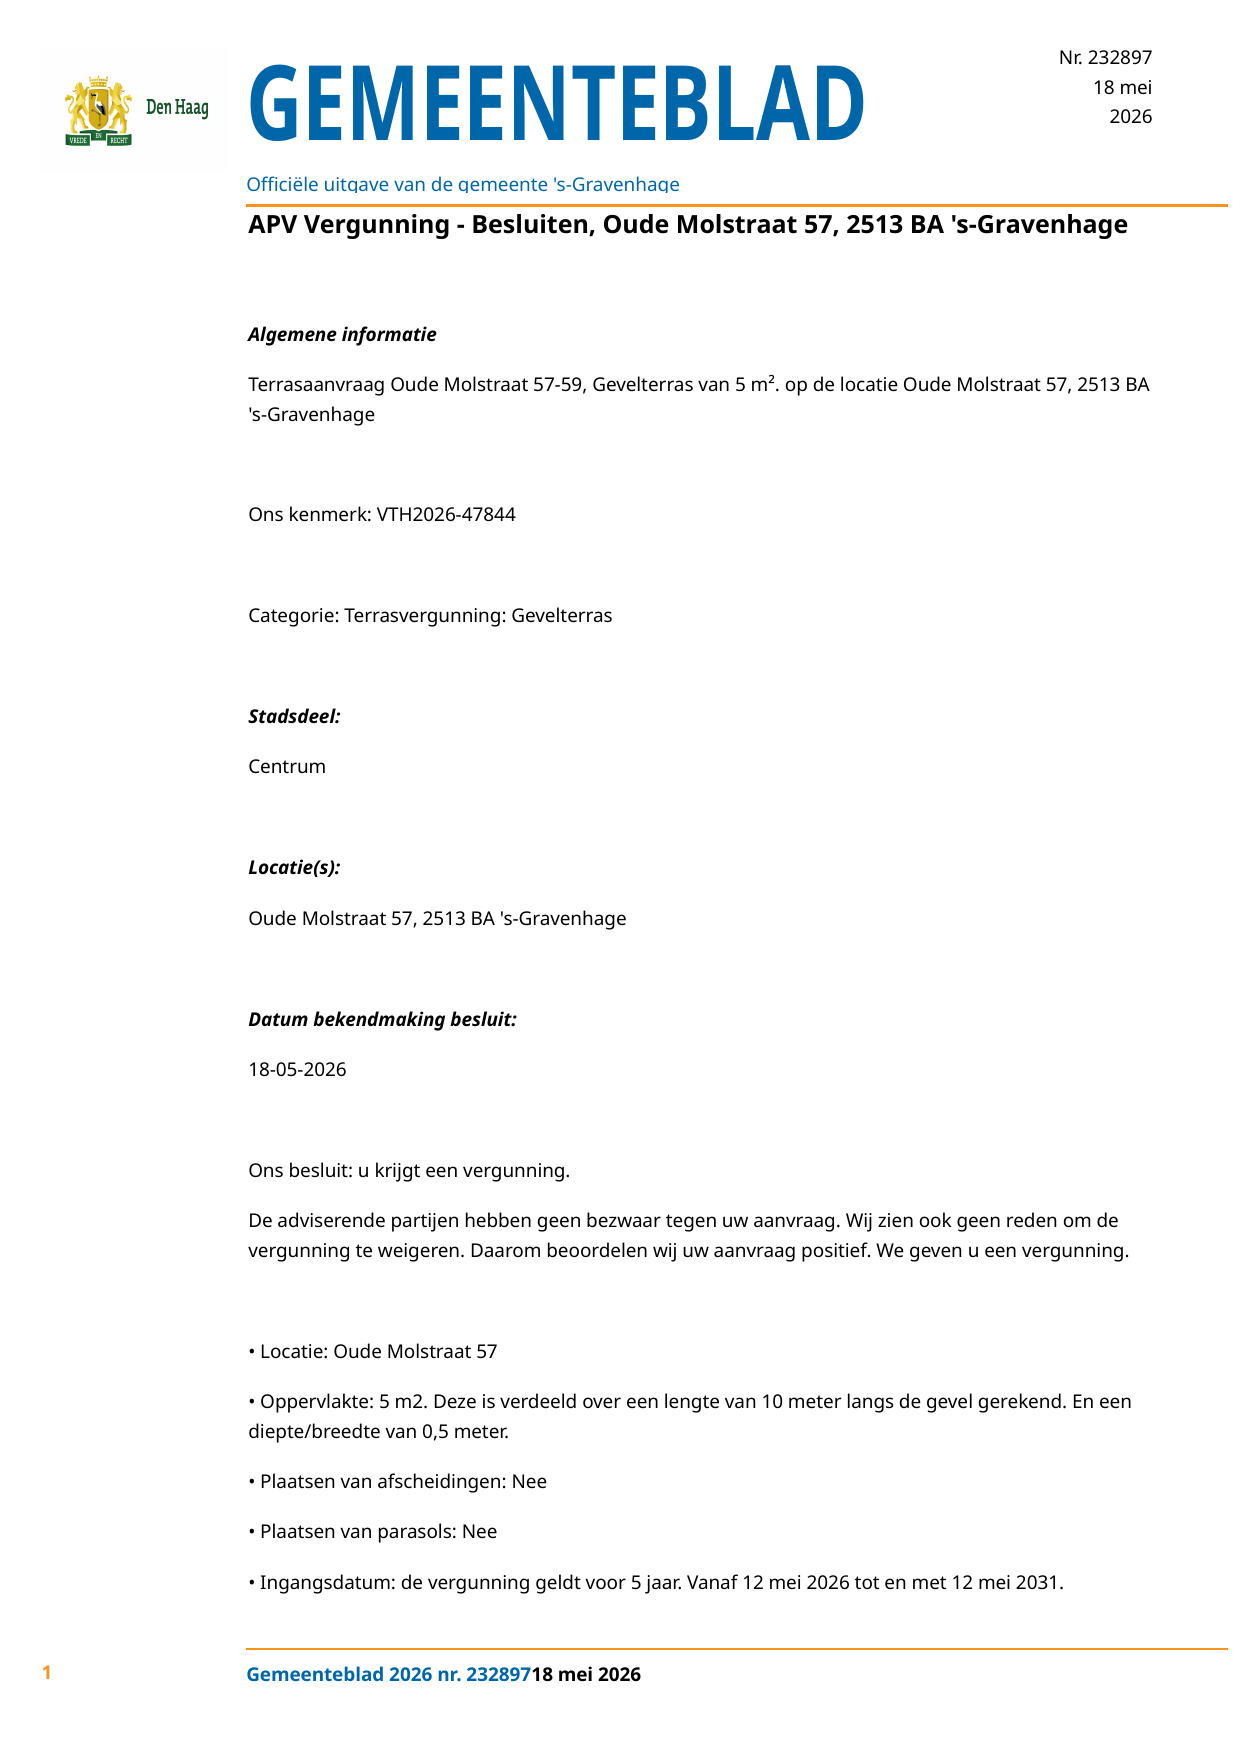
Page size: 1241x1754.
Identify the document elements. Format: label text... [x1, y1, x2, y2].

text • Locatie: Oude Molstraat 57 [248, 1338, 1152, 1363]
text • Oppervlakte: 5 m2. Deze is verdeeld over een lengte van 10 meter langs de gevel gerekend. En een diepte/breedte van 0,5 meter. [248, 1388, 1152, 1443]
text • Plaatsen van afscheidingen: Nee [248, 1468, 1152, 1494]
text De adviserende partijen hebben geen bezwaar tegen uw aanvraag. Wij zien ook geen reden om de vergunning te weigeren. Daarom beoordelen wij uw aanvraag positief. We geven u een vergunning. [248, 1207, 1152, 1263]
text Datum bekendmaking besluit: [248, 1006, 1152, 1031]
text Stadsdeel: [248, 703, 1152, 729]
text Oude Molstraat 57, 2513 BA 's-Gravenhage [248, 905, 1152, 931]
text Ons besluit: u krijgt een vergunning. [248, 1157, 1152, 1183]
picture [41, 47, 231, 172]
text Terrasaanvraag Oude Molstraat 57-59, Gevelterras van 5 m². op de locatie Oude Molstraat 57, 2513 BA 's-Gravenhage [248, 371, 1152, 426]
text Locatie(s): [248, 854, 1152, 880]
text APV Vergunning - Besluiten, Oude Molstraat 57, 2513 BA 's-Gravenhage [248, 207, 1152, 241]
text Ons kenmerk: VTH2026-47844 [248, 502, 1152, 527]
text Categorie: Terrasvergunning: Gevelterras [248, 602, 1152, 628]
text • Plaatsen van parasols: Nee [248, 1519, 1152, 1544]
text Centrum [248, 754, 1152, 779]
text Algemene informatie [248, 321, 1152, 346]
text • Ingangsdatum: de vergunning geldt voor 5 jaar. Vanaf 12 mei 2026 tot en met 12 mei 2031. [248, 1569, 1152, 1595]
text 18-05-2026 [248, 1056, 1152, 1082]
